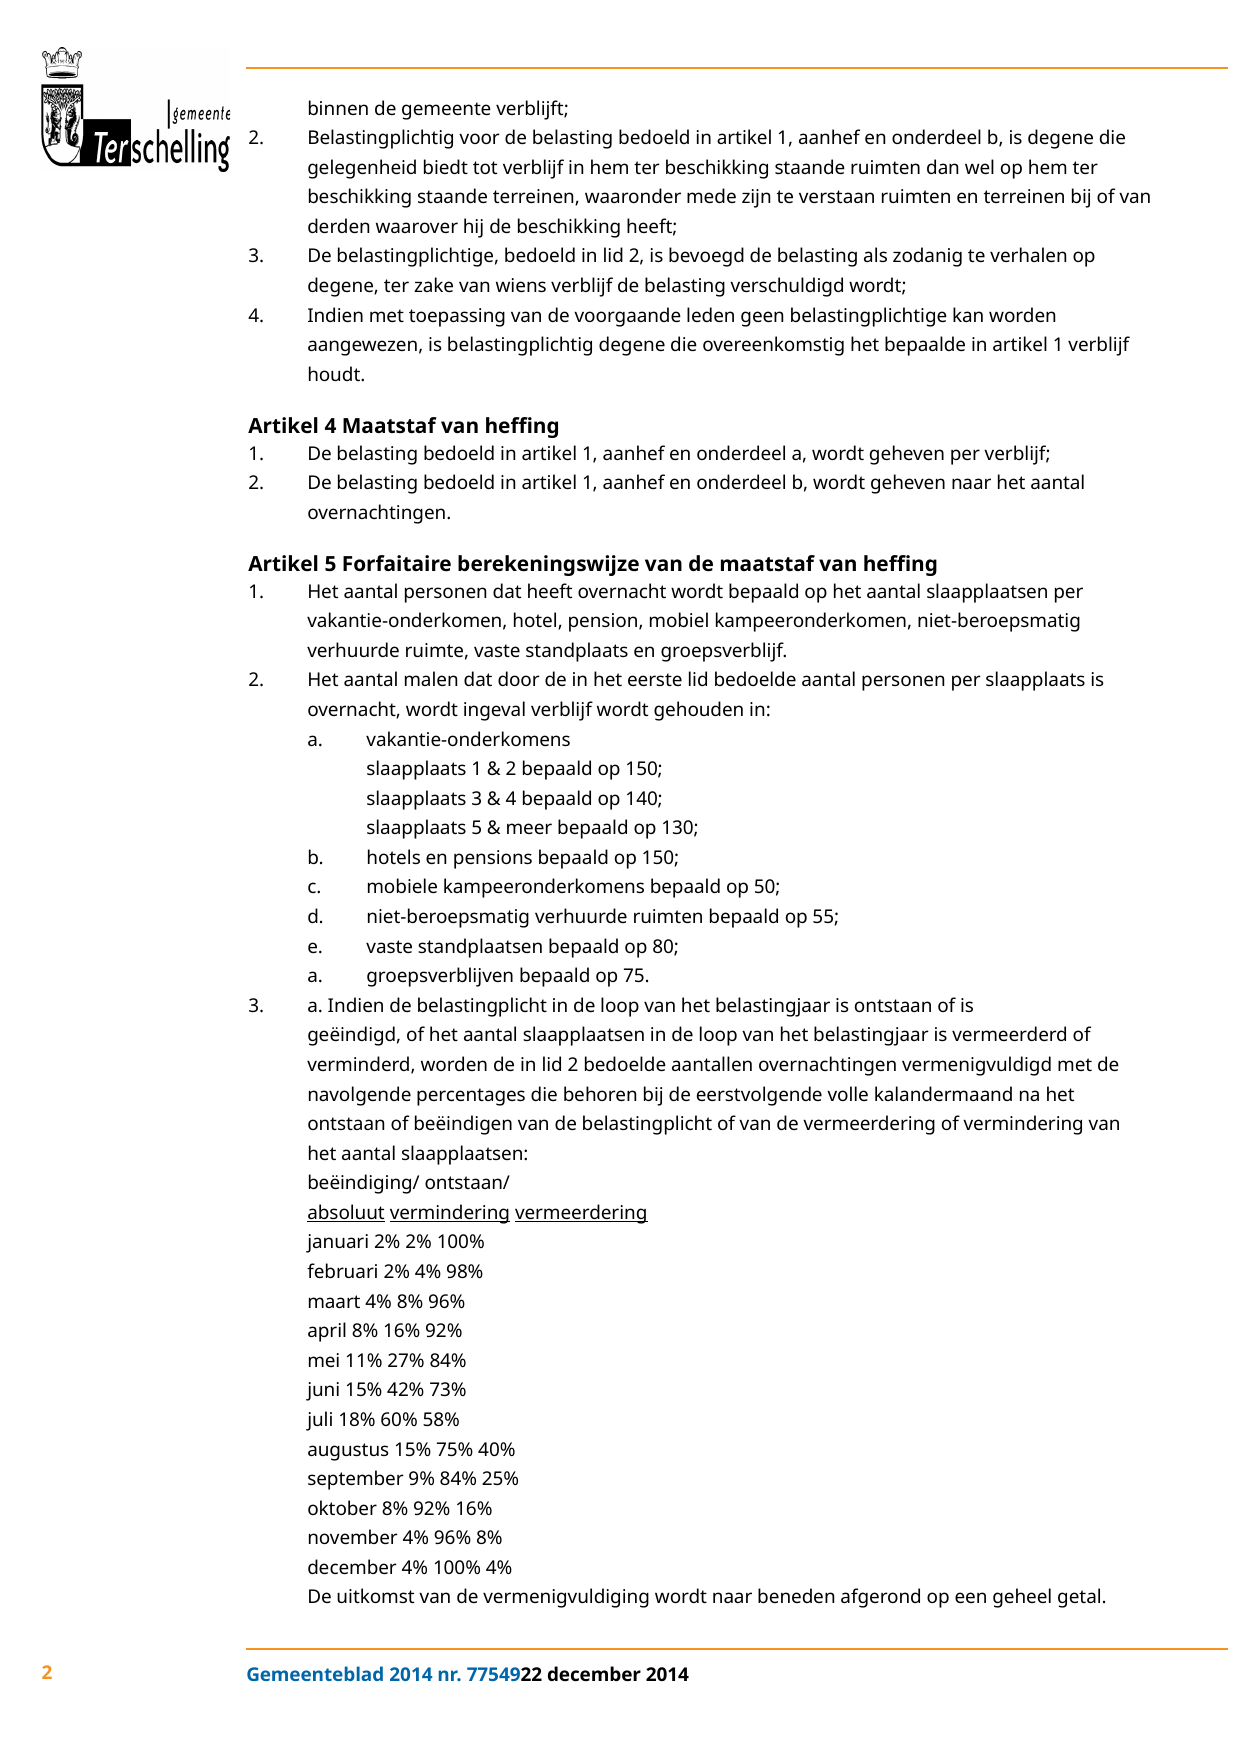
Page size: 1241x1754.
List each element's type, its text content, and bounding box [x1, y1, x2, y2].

list april 8% 16% 92% [248, 1317, 1152, 1343]
list De belastingplichtige, bedoeld in lid 2, is bevoegd de belasting als zodanig te verhalen op degene, ter zake van wiens verblijf de belasting verschuldigd wordt; [248, 243, 1152, 298]
list februari 2% 4% 98% [248, 1258, 1152, 1284]
list slaapplaats 1 & 2 bepaald op 150; [307, 755, 1152, 781]
list juni 15% 42% 73% [248, 1377, 1152, 1402]
list Het aantal personen dat heeft overnacht wordt bepaald op het aantal slaapplaatsen per vakantie-onderkomen, hotel, pension, mobiel kampeeronderkomen, niet-beroepsmatig verhuurde ruimte, vaste standplaats en groepsverblijf. [248, 578, 1152, 663]
list groepsverblijven bepaald op 75. [307, 962, 1152, 988]
list geëindigd, of het aantal slaapplaatsen in de loop van het belastingjaar is vermeerderd of verminderd, worden de in lid 2 bedoelde aantallen overnachtingen vermenigvuldigd met de navolgende percentages die behoren bij de eerstvolgende volle kalandermaand na het ontstaan of beëindigen van de belastingplicht of van de vermeerdering of vermindering van het aantal slaapplaatsen: [248, 1022, 1152, 1166]
list Het aantal malen dat door de in het eerste lid bedoelde aantal personen per slaapplaats is overnacht, wordt ingeval verblijf wordt gehouden in: [248, 667, 1152, 722]
list niet-beroepsmatig verhuurde ruimten bepaald op 55; [307, 903, 1152, 929]
list Belastingplichtig voor de belasting bedoeld in artikel 1, aanhef en onderdeel b, is degene die gelegenheid biedt tot verblijf in hem ter beschikking staande ruimten dan wel op hem ter beschikking staande terreinen, waaronder mede zijn te verstaan ruimten en terreinen bij of van derden waarover hij de beschikking heeft; [248, 124, 1152, 239]
list absoluut vermindering vermeerdering [248, 1199, 1152, 1225]
list a. Indien de belastingplicht in de loop van het belastingjaar is ontstaan of is [248, 992, 1152, 1018]
list De belasting bedoeld in artikel 1, aanhef en onderdeel b, wordt geheven naar het aantal overnachtingen. [248, 469, 1152, 525]
list binnen de gemeente verblijft; [248, 95, 1152, 121]
list januari 2% 2% 100% [248, 1229, 1152, 1254]
list Indien met toepassing van de voorgaande leden geen belastingplichtige kan worden aangewezen, is belastingplichtig degene die overeenkomstig het bepaalde in artikel 1 verblijf houdt. [248, 302, 1152, 387]
list beëindiging/ ontstaan/ [248, 1169, 1152, 1195]
list oktober 8% 92% 16% [248, 1495, 1152, 1521]
list december 4% 100% 4% [248, 1554, 1152, 1580]
list augustus 15% 75% 40% [248, 1436, 1152, 1462]
list mobiele kampeeronderkomens bepaald op 50; [307, 874, 1152, 899]
list september 9% 84% 25% [248, 1465, 1152, 1491]
text Artikel 5 Forfaitaire berekeningswijze van de maatstaf van heffing [248, 549, 1152, 578]
list De uitkomst van de vermenigvuldiging wordt naar beneden afgerond op een geheel getal. [248, 1584, 1152, 1609]
list slaapplaats 5 & meer bepaald op 130; [307, 814, 1152, 840]
text Artikel 4 Maatstaf van heffing [248, 411, 1152, 440]
list maart 4% 8% 96% [248, 1288, 1152, 1314]
list november 4% 96% 8% [248, 1524, 1152, 1550]
list hotels en pensions bepaald op 150; [307, 844, 1152, 870]
list vaste standplaatsen bepaald op 80; [307, 933, 1152, 959]
list mei 11% 27% 84% [248, 1347, 1152, 1373]
list vakantie-onderkomens [307, 726, 1152, 752]
list juli 18% 60% 58% [248, 1406, 1152, 1432]
picture [41, 47, 231, 172]
list De belasting bedoeld in artikel 1, aanhef en onderdeel a, wordt geheven per verblijf; [248, 440, 1152, 466]
list slaapplaats 3 & 4 bepaald op 140; [307, 785, 1152, 811]
